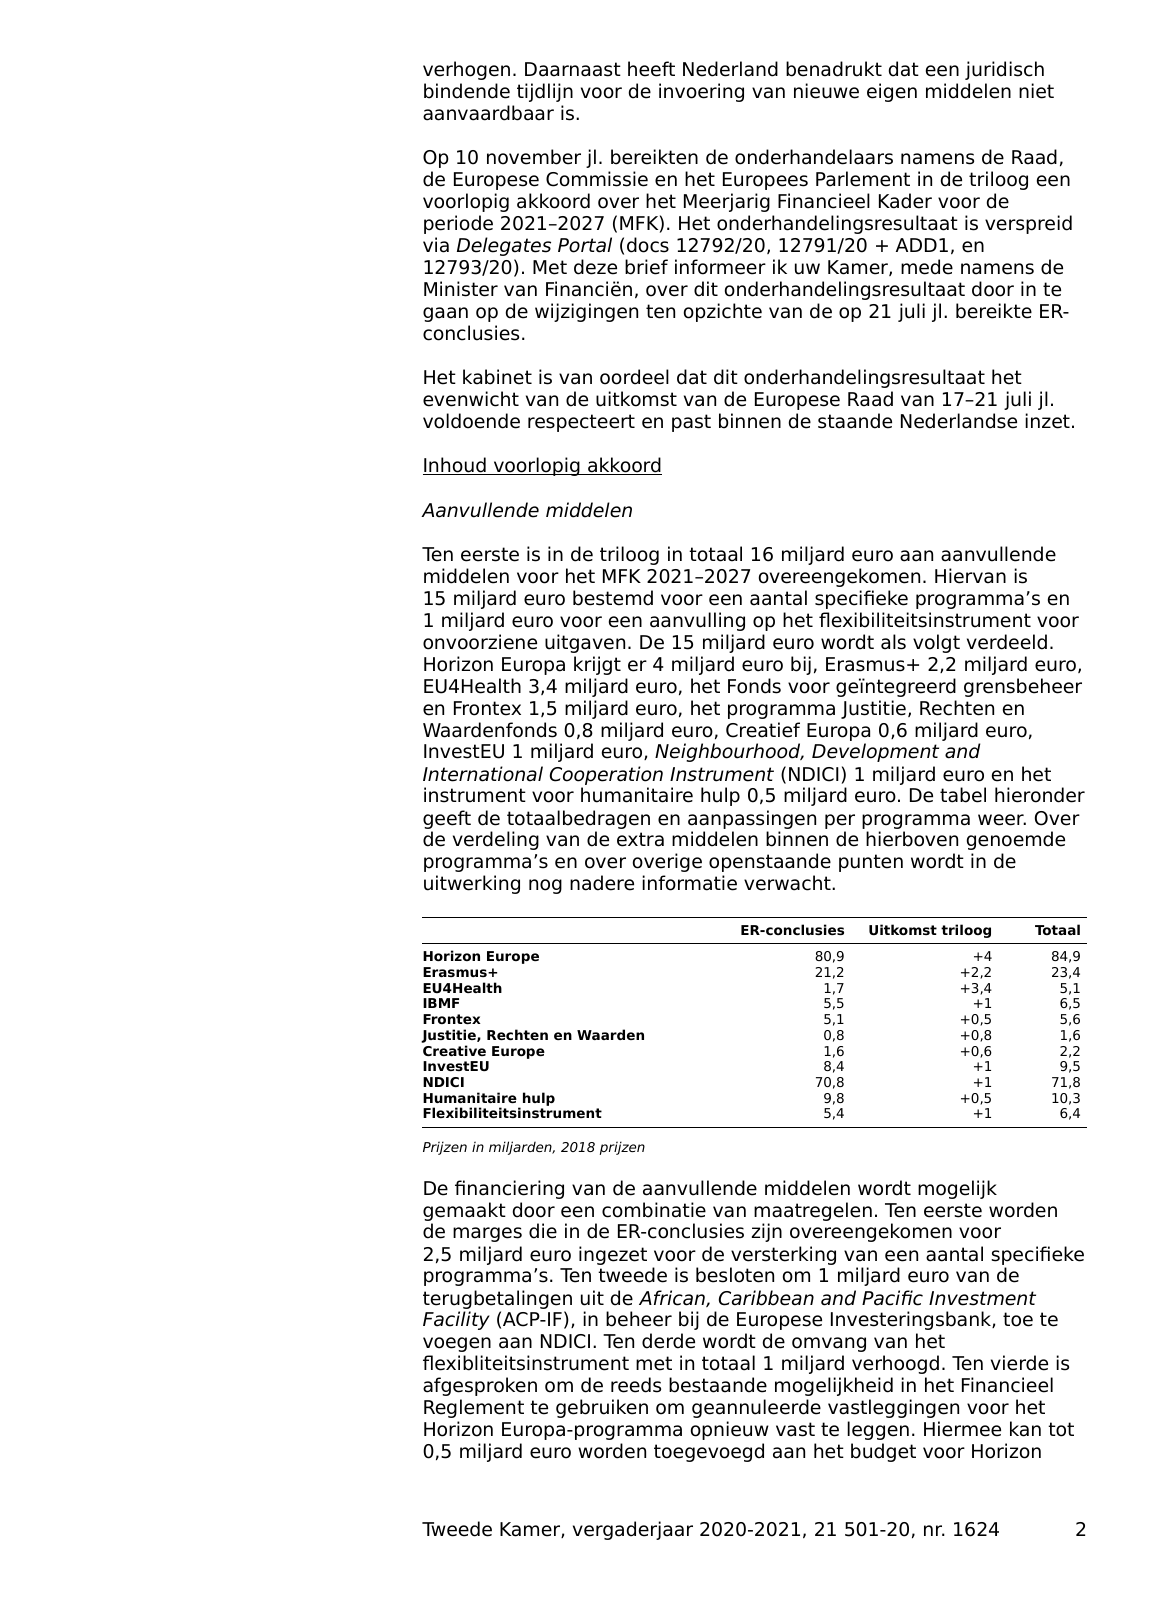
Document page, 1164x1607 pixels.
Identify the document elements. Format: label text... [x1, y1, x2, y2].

table_cell EU4Health [422, 981, 720, 996]
table_header [422, 918, 720, 943]
table_cell Justitie, Rechten en Waarden [422, 1028, 720, 1043]
table_cell +0,6 [850, 1044, 998, 1059]
table_cell NDICI [422, 1075, 720, 1091]
table_cell InvestEU [422, 1059, 720, 1075]
table_cell 5,4 [720, 1106, 850, 1127]
table_cell +4 [850, 944, 998, 965]
table_cell 23,4 [998, 965, 1087, 981]
table_header Totaal [998, 918, 1087, 943]
table_cell +0,5 [850, 1012, 998, 1028]
table_cell +1 [850, 1059, 998, 1075]
table_cell 1,6 [720, 1044, 850, 1059]
subtitle Inhoud voorlopig akkoord [422, 455, 1087, 477]
table_cell 6,4 [998, 1106, 1087, 1127]
table_cell 5,1 [720, 1012, 850, 1028]
table_cell 80,9 [720, 944, 850, 965]
table_cell 84,9 [998, 944, 1087, 965]
table_cell Erasmus+ [422, 965, 720, 981]
table_cell +0,8 [850, 1028, 998, 1043]
text De financiering van de aanvullende middelen wordt mogelijk gemaakt door een combinatie van maatregelen. Ten eerste worden de marges die in de ER-conclusies zijn overeengekomen voor 2,5 miljard euro ingezet voor de versterking van een aantal specifieke programma’s. Ten tweede is besloten om 1 miljard euro van de terugbetalingen uit de African, Caribbean and Pacific Investment Facility (ACP-IF), in beheer bij de Europese Investeringsbank, toe te voegen aan NDICI. Ten derde wordt de omvang van het flexibliteitsinstrument met in totaal 1 miljard verhoogd. Ten vierde is afgesproken om de reeds bestaande mogelijkheid in het Financieel Reglement te gebruiken om geannuleerde vastleggingen voor het Horizon Europa-programma opnieuw vast te leggen. Hiermee kan tot 0,5 miljard euro worden toegevoegd aan het budget voor Horizon [422, 1177, 1087, 1463]
table_cell 1,6 [998, 1028, 1087, 1043]
table_cell Prijzen in miljarden, 2018 prijzen [422, 1128, 1087, 1155]
table_cell +3,4 [850, 981, 998, 996]
text Het kabinet is van oordeel dat dit onderhandelingsresultaat het evenwicht van de uitkomst van de Europese Raad van 17–21 juli jl. voldoende respecteert en past binnen de staande Nederlandse inzet. [422, 367, 1087, 433]
subtitle Aanvullende middelen [422, 499, 1087, 521]
table_cell 21,2 [720, 965, 850, 981]
text Op 10 november jl. bereikten de onderhandelaars namens de Raad, de Europese Commissie en het Europees Parlement in de triloog een voorlopig akkoord over het Meerjarig Financieel Kader voor de periode 2021–2027 (MFK). Het onderhandelingsresultaat is verspreid via Delegates Portal (docs 12792/20, 12791/20 + ADD1, en 12793/20). Met deze brief informeer ik uw Kamer, mede namens de Minister van Financiën, over dit onderhandelingsresultaat door in te gaan op de wijzigingen ten opzichte van de op 21 juli jl. bereikte ER-conclusies. [422, 147, 1087, 345]
table_cell +2,2 [850, 965, 998, 981]
text Ten eerste is in de triloog in totaal 16 miljard euro aan aanvullende middelen voor het MFK 2021–2027 overeengekomen. Hiervan is 15 miljard euro bestemd voor een aantal specifieke programma’s en 1 miljard euro voor een aanvulling op het flexibiliteitsinstrument voor onvoorziene uitgaven. De 15 miljard euro wordt als volgt verdeeld. Horizon Europa krijgt er 4 miljard euro bij, Erasmus+ 2,2 miljard euro, EU4Health 3,4 miljard euro, het Fonds voor geïntegreerd grensbeheer en Frontex 1,5 miljard euro, het programma Justitie, Rechten en Waardenfonds 0,8 miljard euro, Creatief Europa 0,6 miljard euro, InvestEU 1 miljard euro, Neighbourhood, Development and International Cooperation Instrument (NDICI) 1 miljard euro en het instrument voor humanitaire hulp 0,5 miljard euro. De tabel hieronder geeft de totaalbedragen en aanpassingen per programma weer. Over de verdeling van de extra middelen binnen de hierboven genoemde programma’s en over overige openstaande punten wordt in de uitwerking nog nadere informatie verwacht. [422, 544, 1087, 895]
table_cell Flexibiliteitsinstrument [422, 1106, 720, 1127]
table_cell Creative Europe [422, 1044, 720, 1059]
table_cell 8,4 [720, 1059, 850, 1075]
table_cell +1 [850, 1106, 998, 1127]
table_cell 70,8 [720, 1075, 850, 1091]
table_cell IBMF [422, 996, 720, 1012]
table_cell 9,5 [998, 1059, 1087, 1075]
table_cell 10,3 [998, 1091, 1087, 1106]
table_cell 0,8 [720, 1028, 850, 1043]
table_cell 5,5 [720, 996, 850, 1012]
table_cell Humanitaire hulp [422, 1091, 720, 1106]
table_cell Frontex [422, 1012, 720, 1028]
table_cell 6,5 [998, 996, 1087, 1012]
table_cell +1 [850, 996, 998, 1012]
table_cell 9,8 [720, 1091, 850, 1106]
table_cell 1,7 [720, 981, 850, 996]
table_cell Horizon Europe [422, 944, 720, 965]
table_header Uitkomst triloog [850, 918, 998, 943]
text verhogen. Daarnaast heeft Nederland benadrukt dat een juridisch bindende tijdlijn voor de invoering van nieuwe eigen middelen niet aanvaardbaar is. [422, 59, 1087, 125]
table_cell 5,6 [998, 1012, 1087, 1028]
table_cell 71,8 [998, 1075, 1087, 1091]
table_cell 2,2 [998, 1044, 1087, 1059]
table_header ER-conclusies [720, 918, 850, 943]
table_cell +0,5 [850, 1091, 998, 1106]
table_cell 5,1 [998, 981, 1087, 996]
table_cell +1 [850, 1075, 998, 1091]
